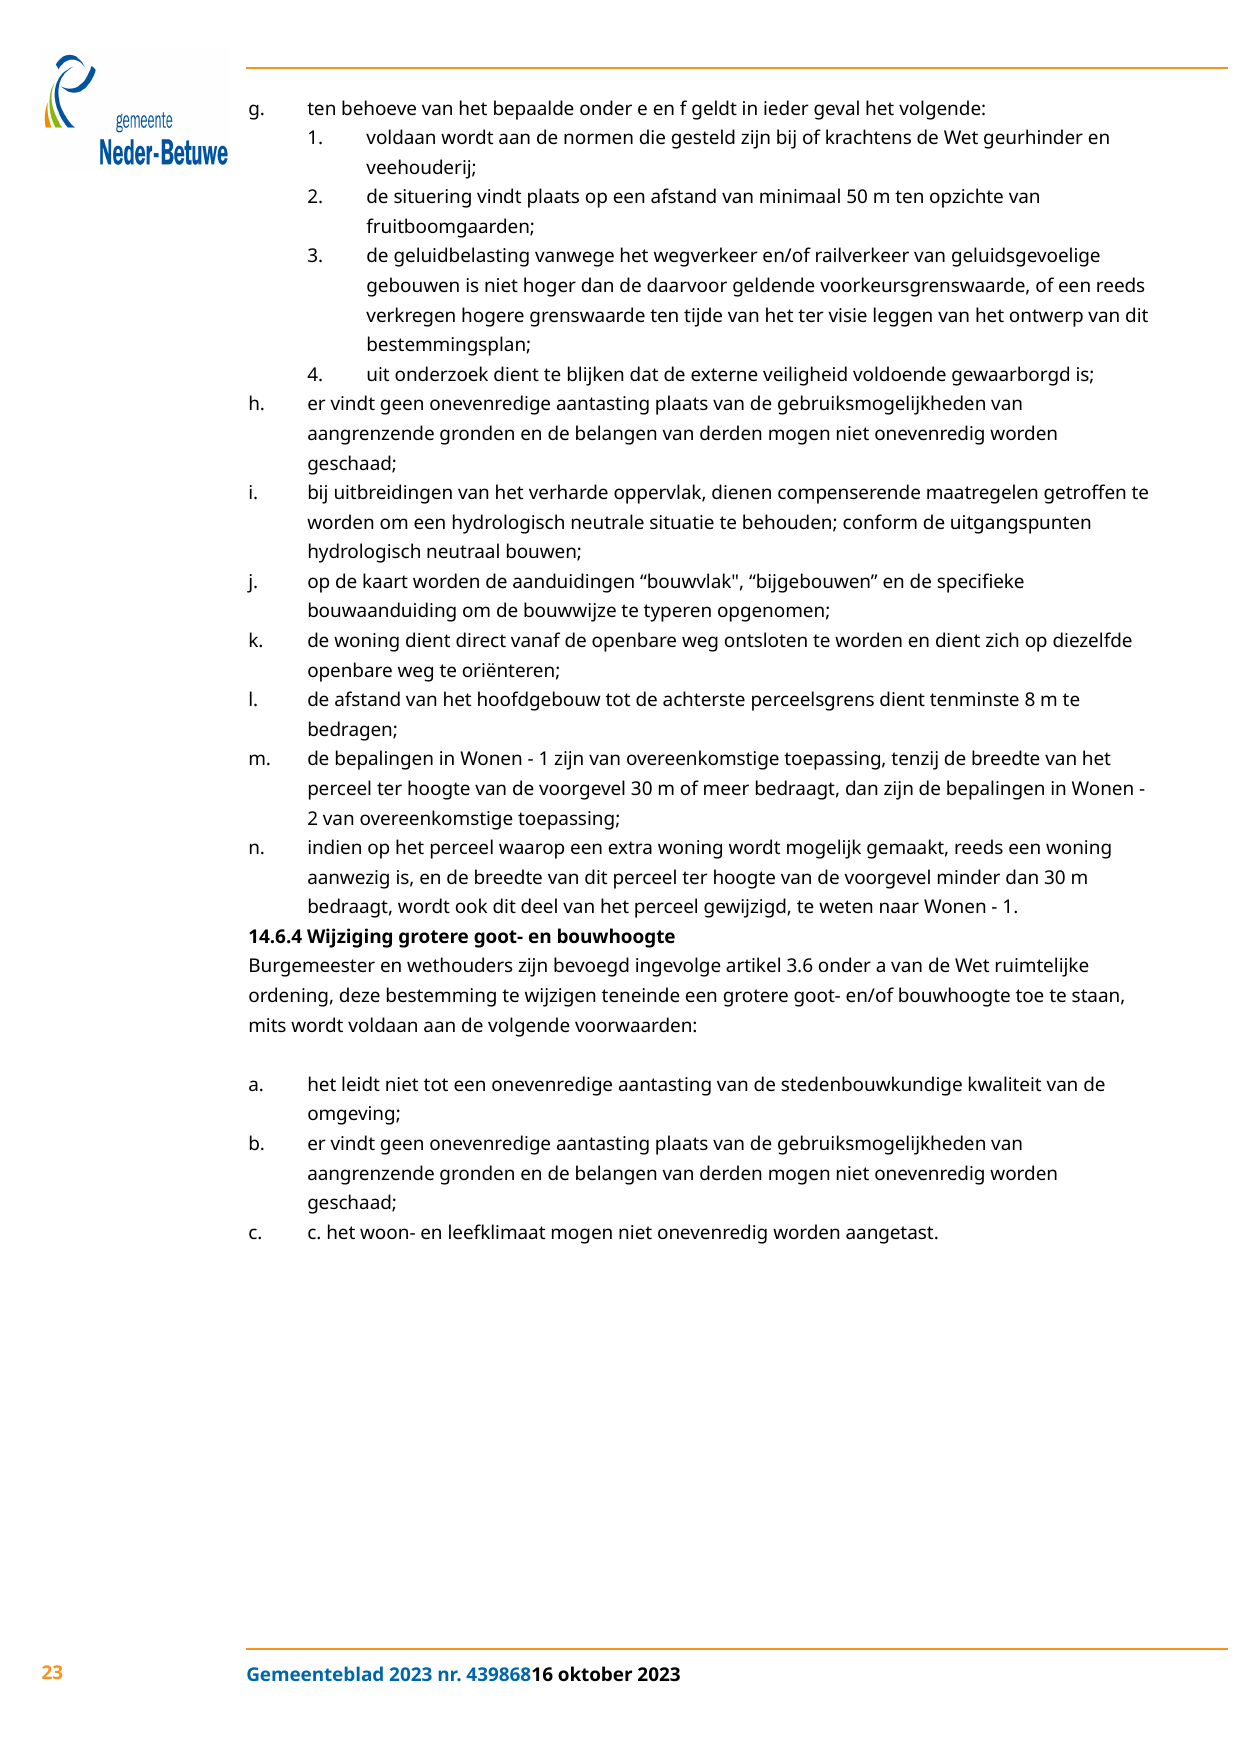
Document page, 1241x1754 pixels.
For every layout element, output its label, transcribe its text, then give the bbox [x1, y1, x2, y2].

list de situering vindt plaats op een afstand van minimaal 50 m ten opzichte van fruitboomgaarden; [307, 183, 1152, 239]
list indien op het perceel waarop een extra woning wordt mogelijk gemaakt, reeds een woning aanwezig is, en de breedte van dit perceel ter hoogte van de voorgevel minder dan 30 m bedraagt, wordt ook dit deel van het perceel gewijzigd, te weten naar Wonen - 1. [248, 834, 1152, 919]
list er vindt geen onevenredige aantasting plaats van de gebruiksmogelijkheden van aangrenzende gronden en de belangen van derden mogen niet onevenredig worden geschaad; [248, 1130, 1152, 1215]
list de afstand van het hoofdgebouw tot de achterste perceelsgrens dient tenminste 8 m te bedragen; [248, 686, 1152, 742]
list bij uitbreidingen van het verharde oppervlak, dienen compenserende maatregelen getroffen te worden om een hydrologisch neutrale situatie te behouden; conform de uitgangspunten hydrologisch neutraal bouwen; [248, 479, 1152, 564]
text 14.6.4 Wijziging grotere goot- en bouwhoogte [248, 923, 1152, 949]
list de geluidbelasting vanwege het wegverkeer en/of railverkeer van geluidsgevoelige gebouwen is niet hoger dan de daarvoor geldende voorkeursgrenswaarde, of een reeds verkregen hogere grenswaarde ten tijde van het ter visie leggen van het ontwerp van dit bestemmingsplan; [307, 243, 1152, 357]
list c. het woon- en leefklimaat mogen niet onevenredig worden aangetast. [248, 1219, 1152, 1245]
list uit onderzoek dient te blijken dat de externe veiligheid voldoende gewaarborgd is; [307, 361, 1152, 387]
picture [41, 47, 231, 172]
list op de kaart worden de aanduidingen “bouwvlak", “bijgebouwen” en de specifieke bouwaanduiding om de bouwwijze te typeren opgenomen; [248, 568, 1152, 623]
list er vindt geen onevenredige aantasting plaats van de gebruiksmogelijkheden van aangrenzende gronden en de belangen van derden mogen niet onevenredig worden geschaad; [248, 391, 1152, 476]
list voldaan wordt aan de normen die gesteld zijn bij of krachtens de Wet geurhinder en veehouderij; [307, 124, 1152, 180]
list ten behoeve van het bepaalde onder e en f geldt in ieder geval het volgende: [248, 95, 1152, 121]
list het leidt niet tot een onevenredige aantasting van de stedenbouwkundige kwaliteit van de omgeving; [248, 1071, 1152, 1126]
list de woning dient direct vanaf de openbare weg ontsloten te worden en dient zich op diezelfde openbare weg te oriënteren; [248, 627, 1152, 683]
list de bepalingen in Wonen - 1 zijn van overeenkomstige toepassing, tenzij de breedte van het perceel ter hoogte van de voorgevel 30 m of meer bedraagt, dan zijn de bepalingen in Wonen - 2 van overeenkomstige toepassing; [248, 746, 1152, 831]
text Burgemeester en wethouders zijn bevoegd ingevolge artikel 3.6 onder a van de Wet ruimtelijke ordening, deze bestemming te wijzigen teneinde een grotere goot- en/of bouwhoogte toe te staan, mits wordt voldaan aan de volgende voorwaarden: [248, 953, 1152, 1038]
